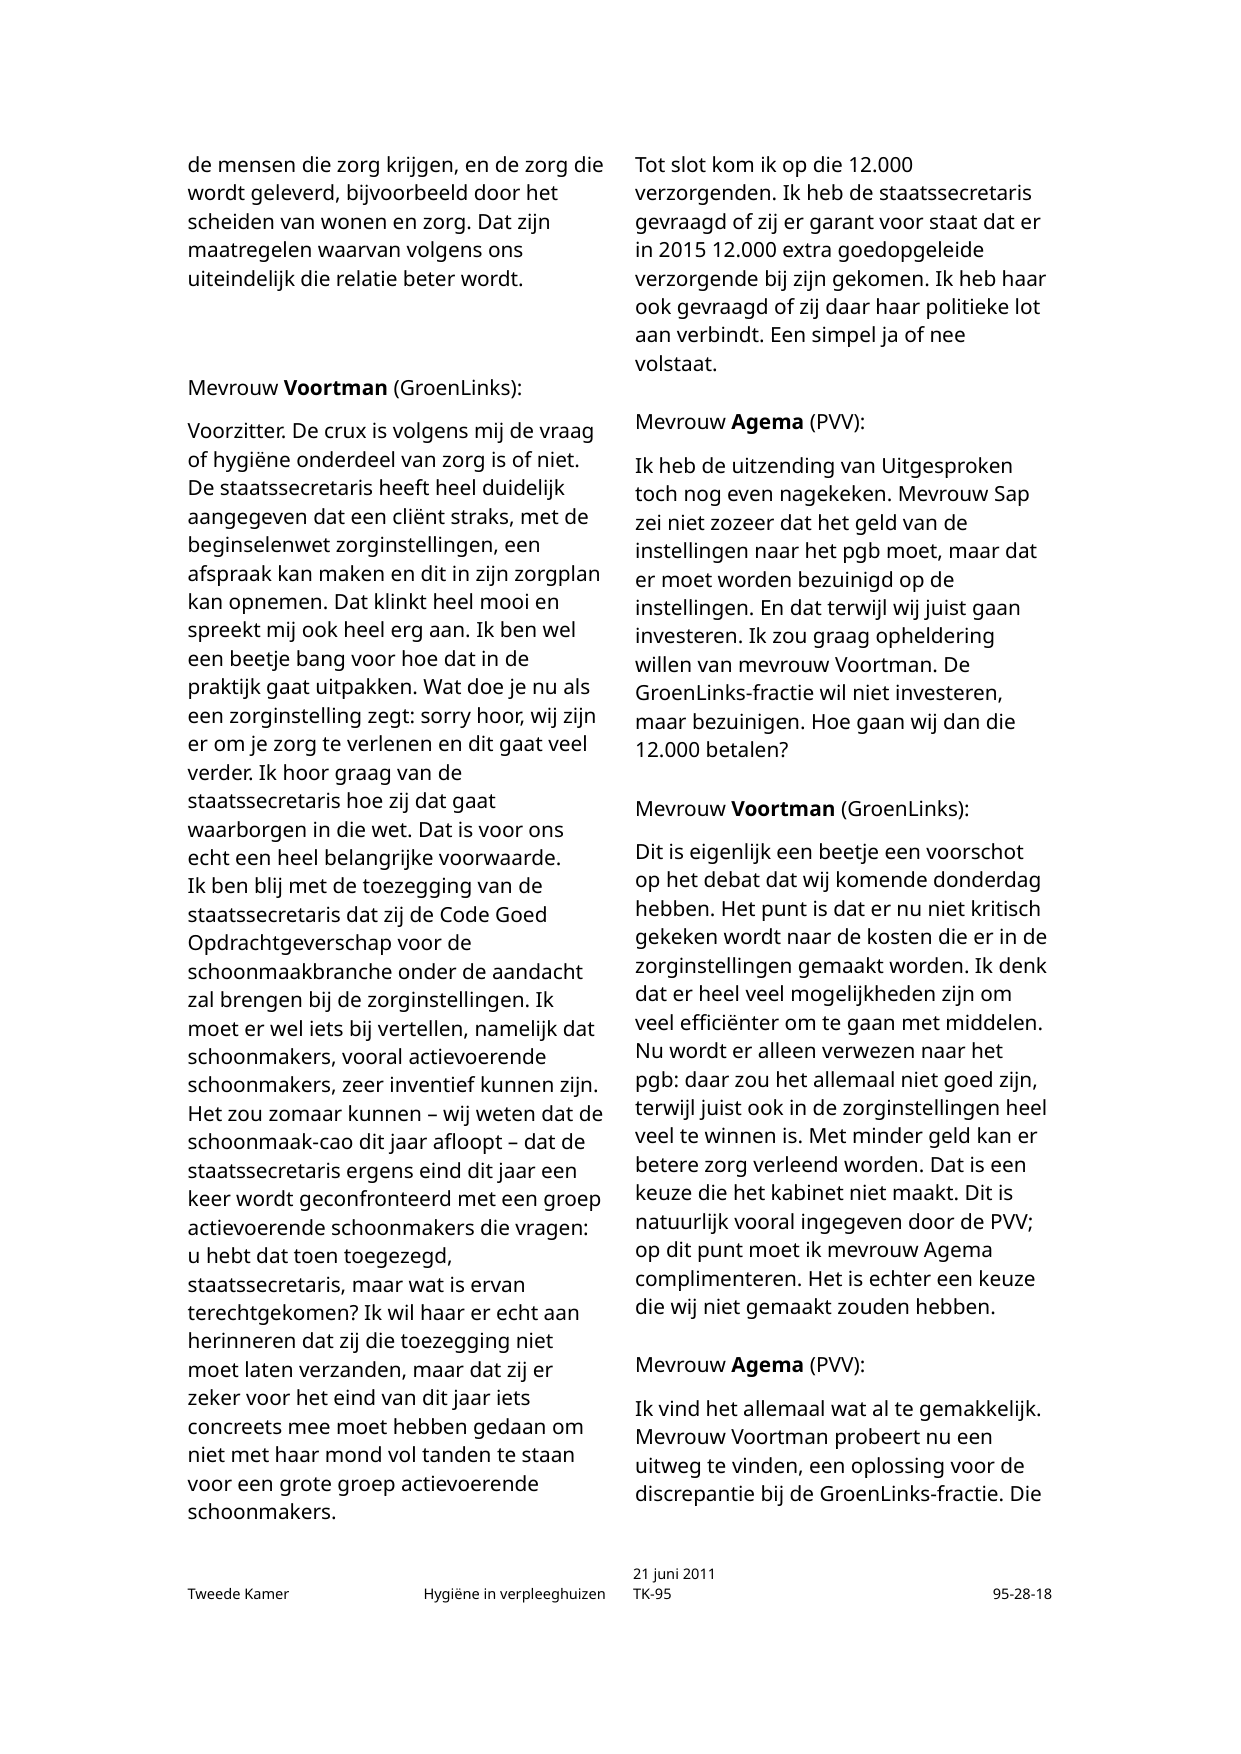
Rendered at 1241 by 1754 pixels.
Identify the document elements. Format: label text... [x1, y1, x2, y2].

text Voorzitter. De crux is volgens mij de vraag of hygiëne onderdeel van zorg is of niet. De staatssecretaris heeft heel duidelijk aangegeven dat een cliënt straks, met de beginselenwet zorginstellingen, een afspraak kan maken en dit in zijn zorgplan kan opnemen. Dat klinkt heel mooi en spreekt mij ook heel erg aan. Ik ben wel een beetje bang voor hoe dat in de praktijk gaat uitpakken. Wat doe je nu als een zorginstelling zegt: sorry hoor, wij zijn er om je zorg te verlenen en dit gaat veel verder. Ik hoor graag van de staatssecretaris hoe zij dat gaat waarborgen in die wet. Dat is voor ons echt een heel belangrijke voorwaarde. [187, 417, 605, 872]
text Mevrouw Voortman (GroenLinks): [187, 373, 605, 402]
text Ik ben blij met de toezegging van de staatssecretaris dat zij de Code Goed Opdrachtgeverschap voor de schoonmaakbranche onder de aandacht zal brengen bij de zorginstellingen. Ik moet er wel iets bij vertellen, namelijk dat schoonmakers, vooral actievoerende schoonmakers, zeer inventief kunnen zijn. Het zou zomaar kunnen – wij weten dat de schoonmaak-cao dit jaar afloopt – dat de staatssecretaris ergens eind dit jaar een keer wordt geconfronteerd met een groep actievoerende schoonmakers die vragen: u hebt dat toen toegezegd, staatssecretaris, maar wat is ervan terechtgekomen? Ik wil haar er echt aan herinneren dat zij die toezegging niet moet laten verzanden, maar dat zij er zeker voor het eind van dit jaar iets concreets mee moet hebben gedaan om niet met haar mond vol tanden te staan voor een grote groep actievoerende schoonmakers. [187, 872, 605, 1526]
text de mensen die zorg krijgen, en de zorg die wordt geleverd, bijvoorbeeld door het scheiden van wonen en zorg. Dat zijn maatregelen waarvan volgens ons uiteindelijk die relatie beter wordt. [187, 150, 605, 292]
text  [187, 322, 605, 351]
text Mevrouw Agema (PVV): [635, 1351, 1053, 1379]
text Ik vind het allemaal wat al te gemakkelijk. Mevrouw Voortman probeert nu een uitweg te vinden, een oplossing voor de discrepantie bij de GroenLinks-fractie. Die [635, 1394, 1053, 1508]
text Tot slot kom ik op die 12.000 verzorgenden. Ik heb de staatssecretaris gevraagd of zij er garant voor staat dat er in 2015 12.000 extra goedopgeleide verzorgende bij zijn gekomen. Ik heb haar ook gevraagd of zij daar haar politieke lot aan verbindt. Een simpel ja of nee volstaat. [635, 150, 1053, 377]
text Mevrouw Voortman (GroenLinks): [635, 794, 1053, 822]
text Ik heb de uitzending van Uitgesproken toch nog even nagekeken. Mevrouw Sap zei niet zozeer dat het geld van de instellingen naar het pgb moet, maar dat er moet worden bezuinigd op de instellingen. En dat terwijl wij juist gaan investeren. Ik zou graag opheldering willen van mevrouw Voortman. De GroenLinks-fractie wil niet investeren, maar bezuinigen. Hoe gaan wij dan die 12.000 betalen? [635, 451, 1053, 764]
text Mevrouw Agema (PVV): [635, 407, 1053, 436]
text Dit is eigenlijk een beetje een voorschot op het debat dat wij komende donderdag hebben. Het punt is dat er nu niet kritisch gekeken wordt naar de kosten die er in de zorginstellingen gemaakt worden. Ik denk dat er heel veel mogelijkheden zijn om veel efficiënter om te gaan met middelen. Nu wordt er alleen verwezen naar het pgb: daar zou het allemaal niet goed zijn, terwijl juist ook in de zorginstellingen heel veel te winnen is. Met minder geld kan er betere zorg verleend worden. Dat is een keuze die het kabinet niet maakt. Dit is natuurlijk vooral ingegeven door de PVV; op dit punt moet ik mevrouw Agema complimenteren. Het is echter een keuze die wij niet gemaakt zouden hebben. [635, 837, 1053, 1321]
